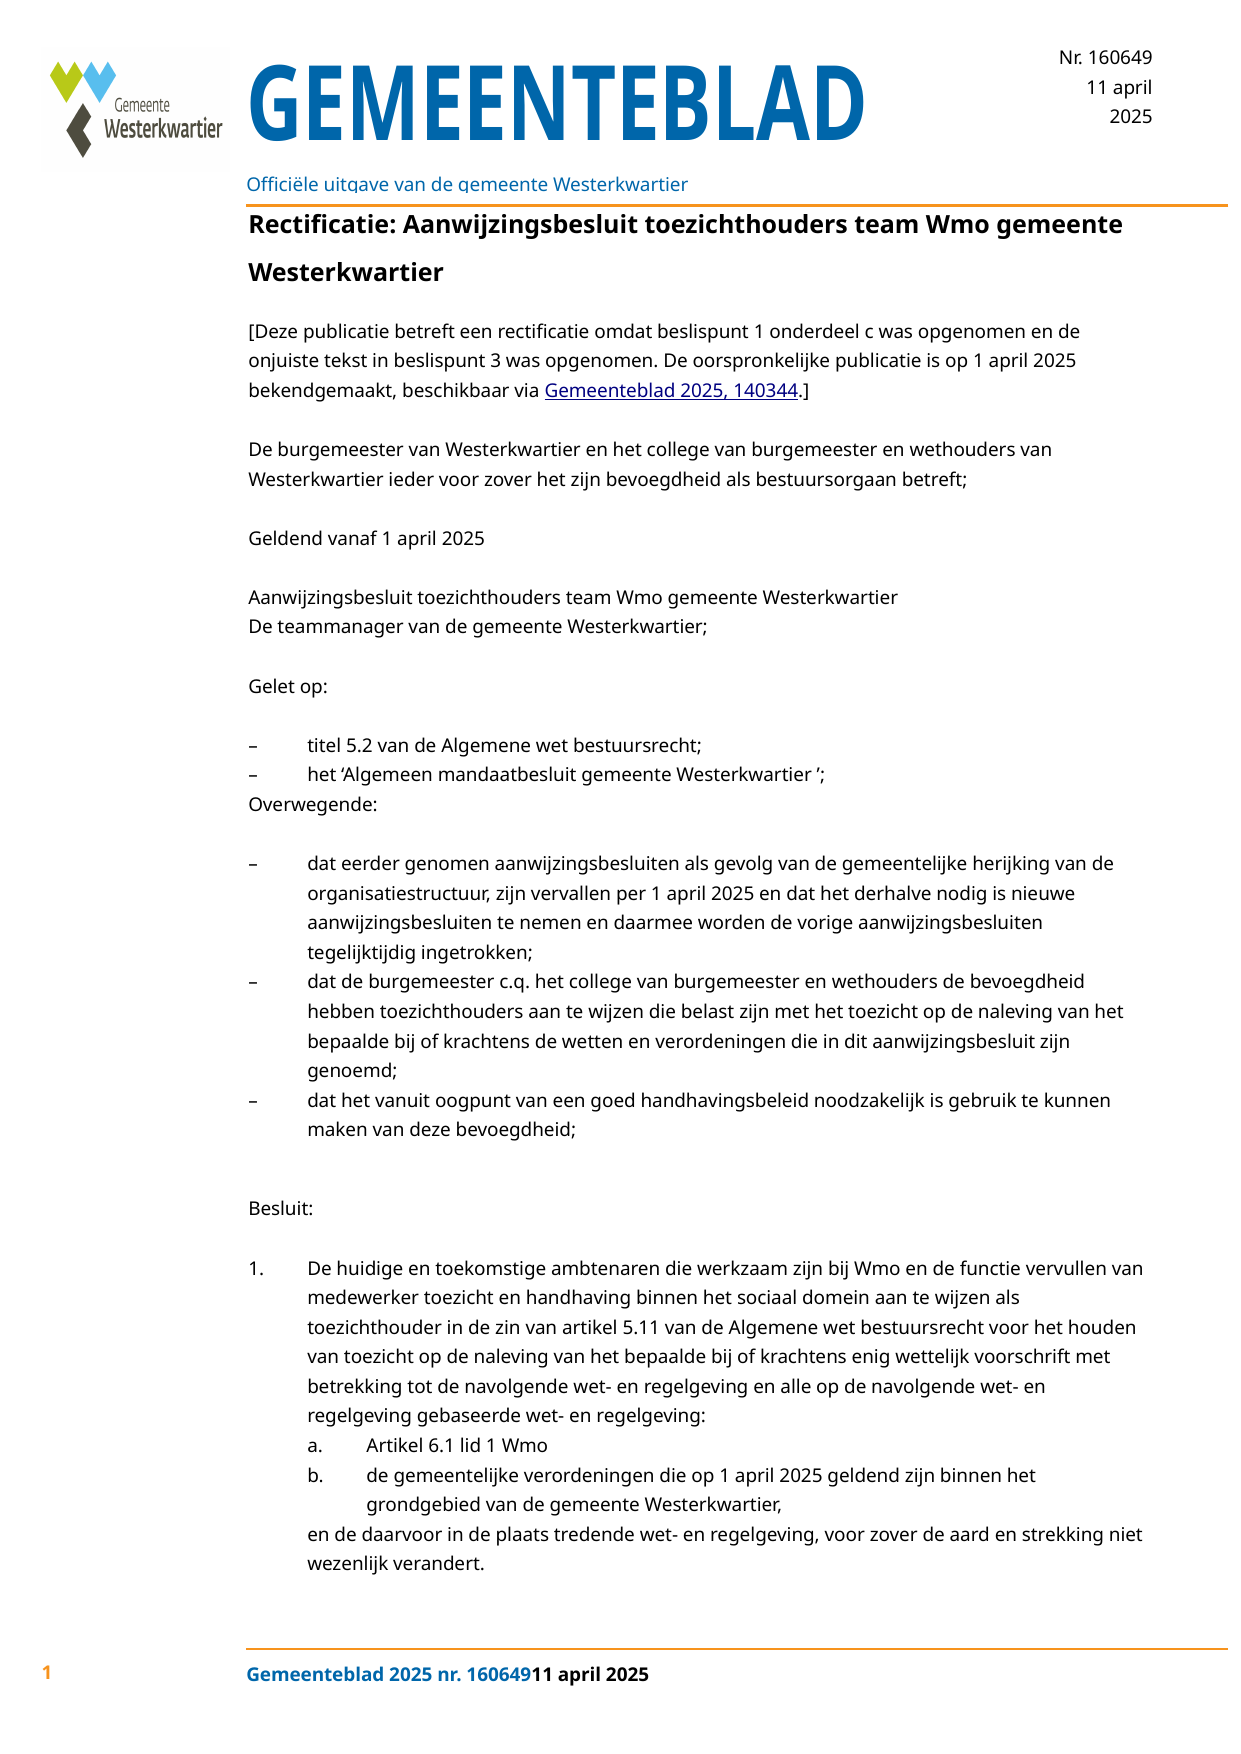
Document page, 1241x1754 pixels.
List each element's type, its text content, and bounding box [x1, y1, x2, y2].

list dat de burgemeester c.q. het college van burgemeester en wethouders de bevoegdheid hebben toezichthouders aan te wijzen die belast zijn met het toezicht op de naleving van het bepaalde bij of krachtens de wetten en verordeningen die in dit aanwijzingsbesluit zijn genoemd; [248, 969, 1152, 1083]
list De huidige en toekomstige ambtenaren die werkzaam zijn bij Wmo en de functie vervullen van medewerker toezicht en handhaving binnen het sociaal domein aan te wijzen als toezichthouder in de zin van artikel 5.11 van de Algemene wet bestuursrecht voor het houden van toezicht op de naleving van het bepaalde bij of krachtens enig wettelijk voorschrift met betrekking tot de navolgende wet- en regelgeving en alle op de navolgende wet- en regelgeving gebaseerde wet- en regelgeving: [248, 1255, 1152, 1428]
list het ‘Algemeen mandaatbesluit gemeente Westerkwartier ’; [248, 762, 1152, 787]
list dat het vanuit oogpunt van een goed handhavingsbeleid noodzakelijk is gebruik te kunnen maken van deze bevoegdheid; [248, 1087, 1152, 1142]
text Gelet op: [248, 673, 1152, 699]
text [Deze publicatie betreft een rectificatie omdat beslispunt 1 onderdeel c was opgenomen en de onjuiste tekst in beslispunt 3 was opgenomen. De oorspronkelijke publicatie is op 1 april 2025 bekendgemaakt, beschikbaar via Gemeenteblad 2025, 140344.] [248, 318, 1152, 403]
text De teammanager van de gemeente Westerkwartier; [248, 614, 1152, 639]
text De burgemeester van Westerkwartier en het college van burgemeester en wethouders van Westerkwartier ieder voor zover het zijn bevoegdheid als bestuursorgaan betreft; [248, 436, 1152, 492]
text Aanwijzingsbesluit toezichthouders team Wmo gemeente Westerkwartier [248, 584, 1152, 610]
text Overwegende: [248, 791, 1152, 817]
text Rectificatie: Aanwijzingsbesluit toezichthouders team Wmo gemeente Westerkwartier [248, 207, 1152, 288]
text Besluit: [248, 1196, 1152, 1221]
picture [41, 47, 231, 172]
text Geldend vanaf 1 april 2025 [248, 525, 1152, 551]
list titel 5.2 van de Algemene wet bestuursrecht; [248, 732, 1152, 758]
list dat eerder genomen aanwijzingsbesluiten als gevolg van de gemeentelijke herijking van de organisatiestructuur, zijn vervallen per 1 april 2025 en dat het derhalve nodig is nieuwe aanwijzingsbesluiten te nemen en daarmee worden de vorige aanwijzingsbesluiten tegelijktijdig ingetrokken; [248, 850, 1152, 965]
list Artikel 6.1 lid 1 Wmo [307, 1432, 1152, 1458]
list en de daarvoor in de plaats tredende wet- en regelgeving, voor zover de aard en strekking niet wezenlijk verandert. [248, 1521, 1152, 1576]
list de gemeentelijke verordeningen die op 1 april 2025 geldend zijn binnen het grondgebied van de gemeente Westerkwartier, [307, 1462, 1152, 1517]
